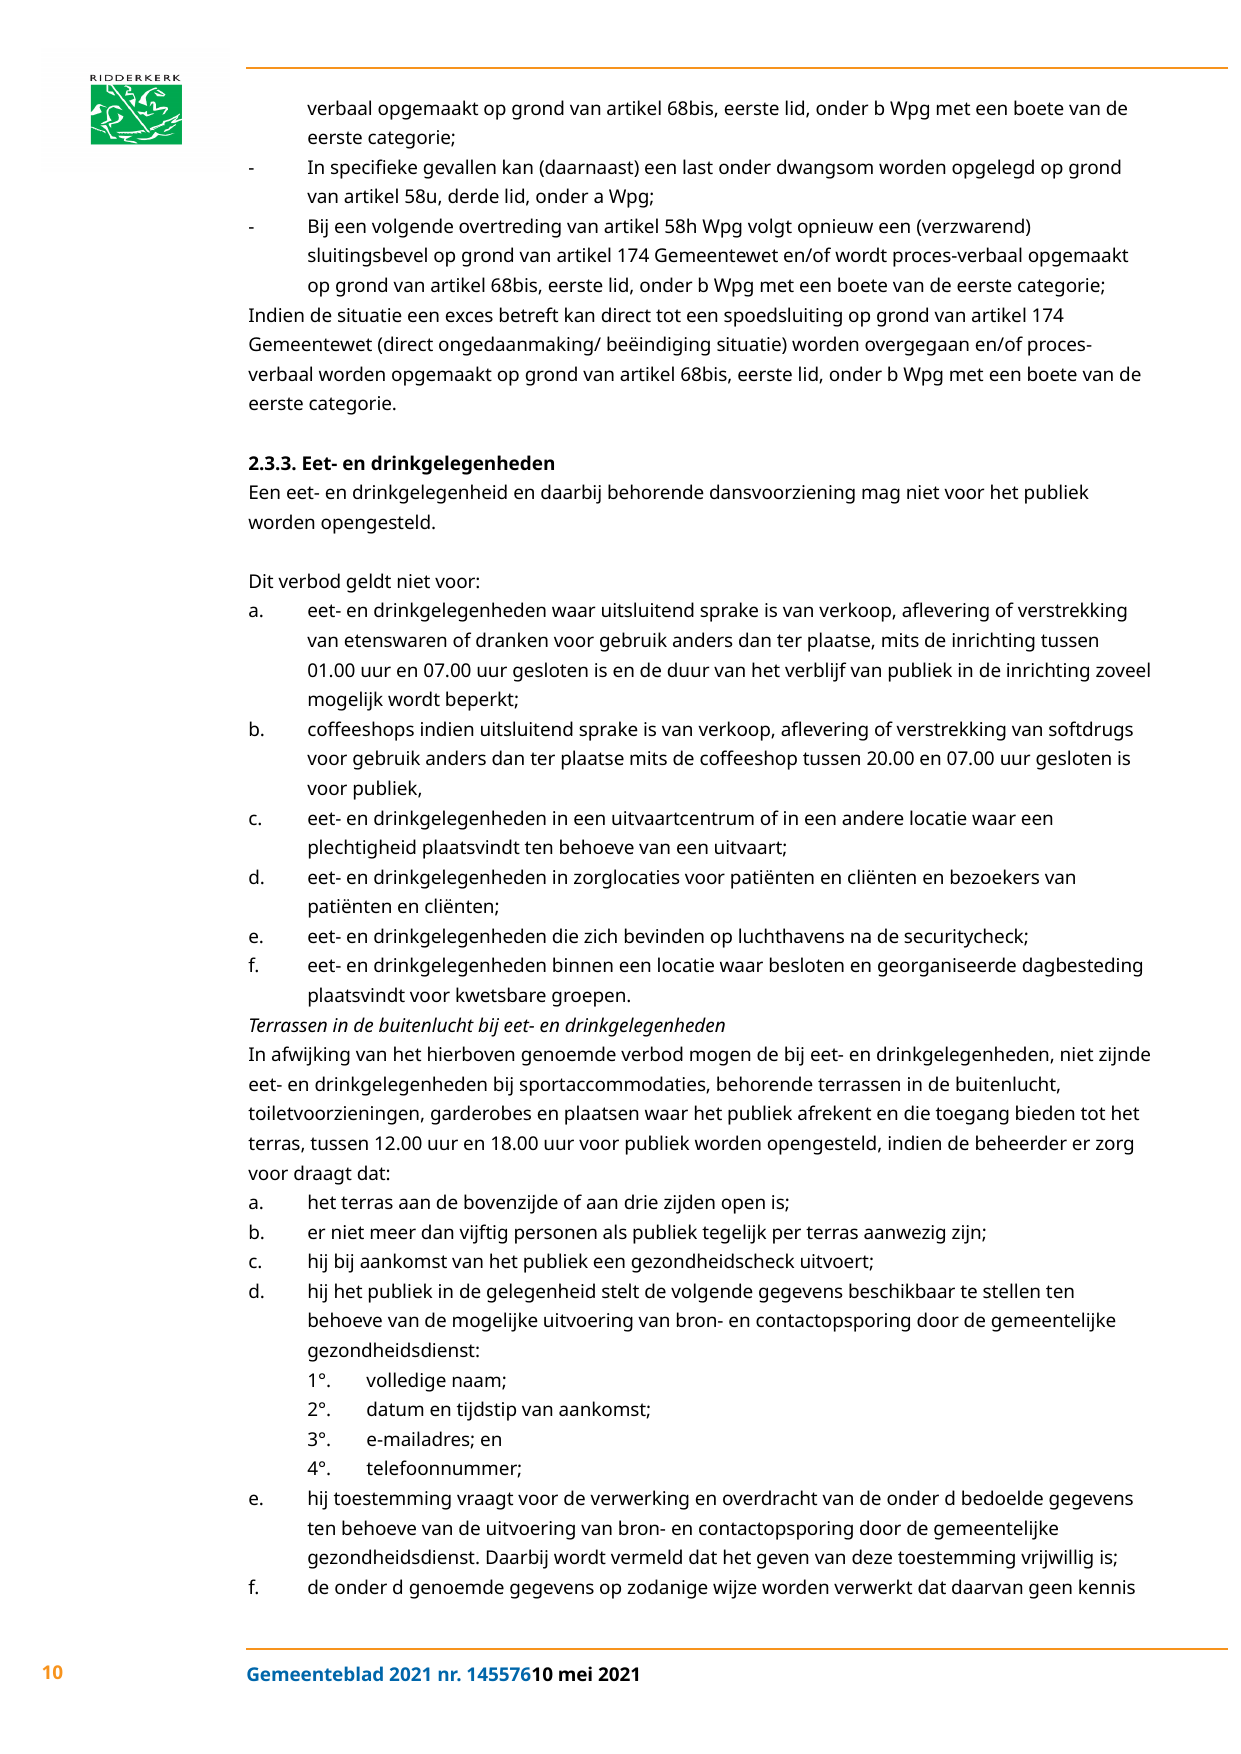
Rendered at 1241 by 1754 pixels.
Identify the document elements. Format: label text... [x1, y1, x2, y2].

text In afwijking van het hierboven genoemde verbod mogen de bij eet- en drinkgelegenheden, niet zijnde eet- en drinkgelegenheden bij sportaccommodaties, behorende terrassen in de buitenlucht, toiletvoorzieningen, garderobes en plaatsen waar het publiek afrekent en die toegang bieden tot het terras, tussen 12.00 uur en 18.00 uur voor publiek worden opengesteld, indien de beheerder er zorg voor draagt dat: [248, 1041, 1152, 1186]
list eet- en drinkgelegenheden in zorglocaties voor patiënten en cliënten en bezoekers van patiënten en cliënten; [248, 864, 1152, 919]
list eet- en drinkgelegenheden waar uitsluitend sprake is van verkoop, aflevering of verstrekking van etenswaren of dranken voor gebruik anders dan ter plaatse, mits de inrichting tussen 01.00 uur en 07.00 uur gesloten is en de duur van het verblijf van publiek in de inrichting zoveel mogelijk wordt beperkt; [248, 598, 1152, 712]
picture [41, 47, 231, 172]
list Bij een volgende overtreding van artikel 58h Wpg volgt opnieuw een (verzwarend) sluitingsbevel op grond van artikel 174 Gemeentewet en/of wordt proces-verbaal opgemaakt op grond van artikel 68bis, eerste lid, onder b Wpg met een boete van de eerste categorie; [248, 213, 1152, 298]
list telefoonnummer; [307, 1456, 1152, 1481]
text Indien de situatie een exces betreft kan direct tot een spoedsluiting op grond van artikel 174 Gemeentewet (direct ongedaanmaking/ beëindiging situatie) worden overgegaan en/of proces-verbaal worden opgemaakt op grond van artikel 68bis, eerste lid, onder b Wpg met een boete van de eerste categorie. [248, 302, 1152, 416]
list eet- en drinkgelegenheden die zich bevinden op luchthavens na de securitycheck; [248, 923, 1152, 949]
list volledige naam; [307, 1367, 1152, 1393]
list verbaal opgemaakt op grond van artikel 68bis, eerste lid, onder b Wpg met een boete van de eerste categorie; [248, 95, 1152, 150]
list hij toestemming vraagt voor de verwerking en overdracht van de onder d bedoelde gegevens ten behoeve van de uitvoering van bron- en contactopsporing door de gemeentelijke gezondheidsdienst. Daarbij wordt vermeld dat het geven van deze toestemming vrijwillig is; [248, 1485, 1152, 1570]
list de onder d genoemde gegevens op zodanige wijze worden verwerkt dat daarvan geen kennis [248, 1574, 1152, 1600]
text Terrassen in de buitenlucht bij eet- en drinkgelegenheden [248, 1012, 1152, 1038]
list hij het publiek in de gelegenheid stelt de volgende gegevens beschikbaar te stellen ten behoeve van de mogelijke uitvoering van bron- en contactopsporing door de gemeentelijke gezondheidsdienst: [248, 1278, 1152, 1363]
list coffeeshops indien uitsluitend sprake is van verkoop, aflevering of verstrekking van softdrugs voor gebruik anders dan ter plaatse mits de coffeeshop tussen 20.00 en 07.00 uur gesloten is voor publiek, [248, 716, 1152, 801]
text Een eet- en drinkgelegenheid en daarbij behorende dansvoorziening mag niet voor het publiek worden opengesteld. [248, 479, 1152, 535]
list eet- en drinkgelegenheden in een uitvaartcentrum of in een andere locatie waar een plechtigheid plaatsvindt ten behoeve van een uitvaart; [248, 805, 1152, 860]
text 2.3.3. Eet- en drinkgelegenheden [248, 450, 1152, 476]
list datum en tijdstip van aankomst; [307, 1396, 1152, 1422]
list In specifieke gevallen kan (daarnaast) een last onder dwangsom worden opgelegd op grond van artikel 58u, derde lid, onder a Wpg; [248, 154, 1152, 209]
list er niet meer dan vijftig personen als publiek tegelijk per terras aanwezig zijn; [248, 1219, 1152, 1245]
text Dit verbod geldt niet voor: [248, 568, 1152, 594]
list het terras aan de bovenzijde of aan drie zijden open is; [248, 1189, 1152, 1215]
list eet- en drinkgelegenheden binnen een locatie waar besloten en georganiseerde dagbesteding plaatsvindt voor kwetsbare groepen. [248, 953, 1152, 1008]
list e-mailadres; en [307, 1426, 1152, 1452]
list hij bij aankomst van het publiek een gezondheidscheck uitvoert; [248, 1248, 1152, 1274]
